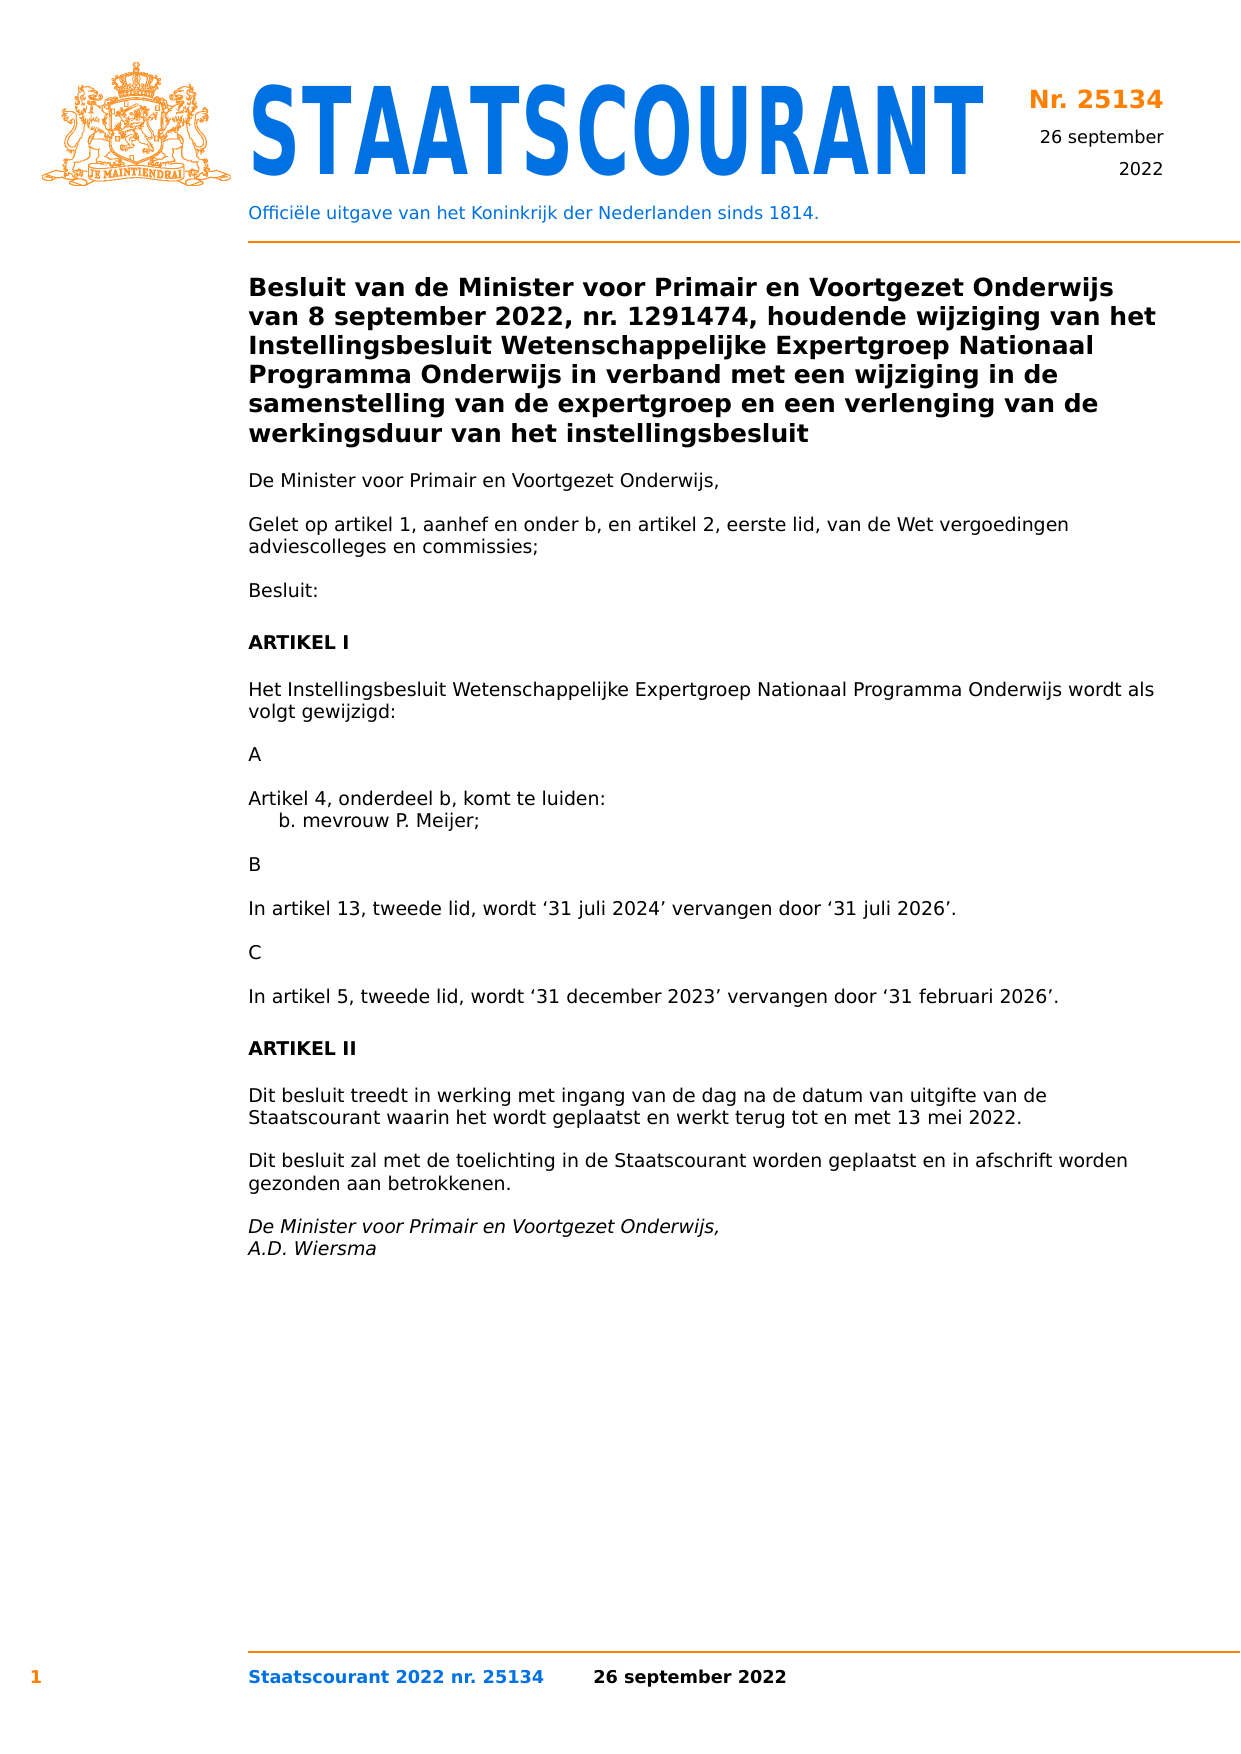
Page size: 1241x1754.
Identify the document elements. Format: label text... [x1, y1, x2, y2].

text Dit besluit treedt in werking met ingang van de dag na de datum van uitgifte van de Staatscourant waarin het wordt geplaatst en werkt terug tot en met 13 mei 2022. [248, 1084, 1163, 1128]
table_header Nr. 25134 [998, 62, 1240, 121]
subtitle ARTIKEL I [248, 632, 1163, 653]
subtitle ARTIKEL II [248, 1038, 1163, 1059]
text De Minister voor Primair en Voortgezet Onderwijs, [248, 470, 1163, 492]
table_cell 2022 [998, 153, 1240, 203]
table_cell Officiële uitgave van het Koninkrijk der Nederlanden sinds 1814. [248, 203, 1240, 241]
table_cell 26 september [998, 121, 1240, 153]
picture [41, 62, 231, 186]
text In artikel 13, tweede lid, wordt ‘31 juli 2024’ vervangen door ‘31 juli 2026’. [248, 898, 1163, 920]
table_header STAATSCOURANT [248, 62, 998, 203]
subtitle Besluit van de Minister voor Primair en Voortgezet Onderwijs van 8 september 2022, nr. 1291474, houdende wijziging van het Instellingsbesluit Wetenschappelijke Expertgroep Nationaal Programma Onderwijs in verband met een wijziging in de samenstelling van de expertgroep en een verlenging van de werkingsduur van het instellingsbesluit [248, 273, 1163, 448]
table_header [25, 62, 248, 241]
text A [248, 744, 1163, 766]
text C [248, 942, 1163, 964]
text In artikel 5, tweede lid, wordt ‘31 december 2023’ vervangen door ‘31 februari 2026’. [248, 986, 1163, 1008]
text Het Instellingsbesluit Wetenschappelijke Expertgroep Nationaal Programma Onderwijs wordt als volgt gewijzigd: [248, 678, 1163, 722]
text b. mevrouw P. Meijer; [278, 810, 1163, 832]
text De Minister voor Primair en Voortgezet Onderwijs, A.D. Wiersma [248, 1216, 1163, 1260]
text B [248, 854, 1163, 876]
text Besluit: [248, 579, 1163, 602]
text Dit besluit zal met de toelichting in de Staatscourant worden geplaatst en in afschrift worden gezonden aan betrokkenen. [248, 1150, 1163, 1194]
text Gelet op artikel 1, aanhef en onder b, en artikel 2, eerste lid, van de Wet vergoedingen adviescolleges en commissies; [248, 514, 1163, 558]
text Artikel 4, onderdeel b, komt te luiden: [248, 788, 1163, 810]
